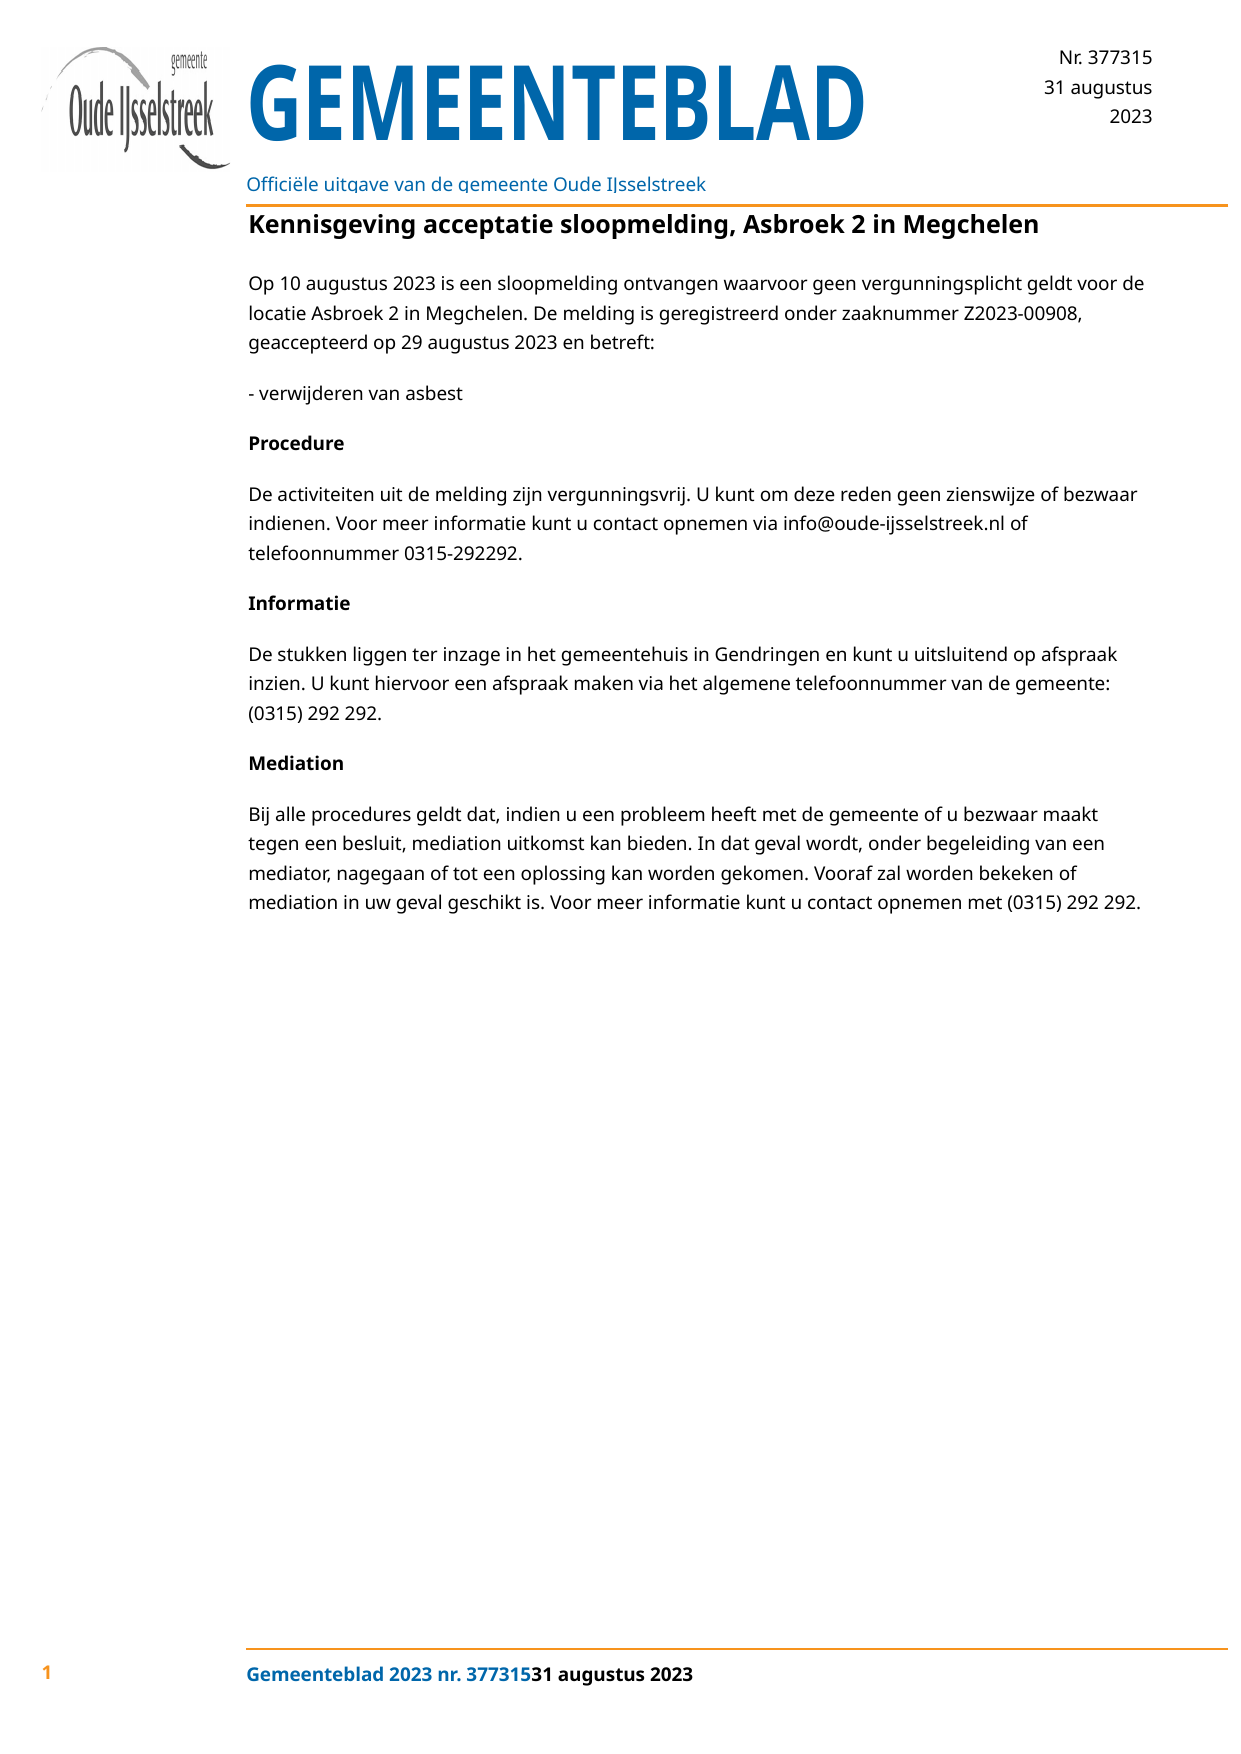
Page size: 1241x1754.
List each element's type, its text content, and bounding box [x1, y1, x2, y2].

text Procedure [248, 430, 1152, 456]
text Bij alle procedures geldt dat, indien u een probleem heeft met de gemeente of u bezwaar maakt tegen een besluit, mediation uitkomst kan bieden. In dat geval wordt, onder begeleiding van een mediator, nagegaan of tot een oplossing kan worden gekomen. Vooraf zal worden bekeken of mediation in uw geval geschikt is. Voor meer informatie kunt u contact opnemen met (0315) 292 292. [248, 801, 1152, 915]
text Op 10 augustus 2023 is een sloopmelding ontvangen waarvoor geen vergunningsplicht geldt voor de locatie Asbroek 2 in Megchelen. De melding is geregistreerd onder zaaknummer Z2023-00908, geaccepteerd op 29 augustus 2023 en betreft: [248, 270, 1152, 355]
text - verwijderen van asbest [248, 380, 1152, 406]
text De stukken liggen ter inzage in het gemeentehuis in Gendringen en kunt u uitsluitend op afspraak inzien. U kunt hiervoor een afspraak maken via het algemene telefoonnummer van de gemeente: (0315) 292 292. [248, 641, 1152, 726]
picture [41, 47, 231, 172]
text Kennisgeving acceptatie sloopmelding, Asbroek 2 in Megchelen [248, 207, 1152, 241]
text Informatie [248, 590, 1152, 616]
text Mediation [248, 750, 1152, 776]
text De activiteiten uit de melding zijn vergunningsvrij. U kunt om deze reden geen zienswijze of bezwaar indienen. Voor meer informatie kunt u contact opnemen via info@oude-ijsselstreek.nl of telefoonnummer 0315-292292. [248, 481, 1152, 566]
